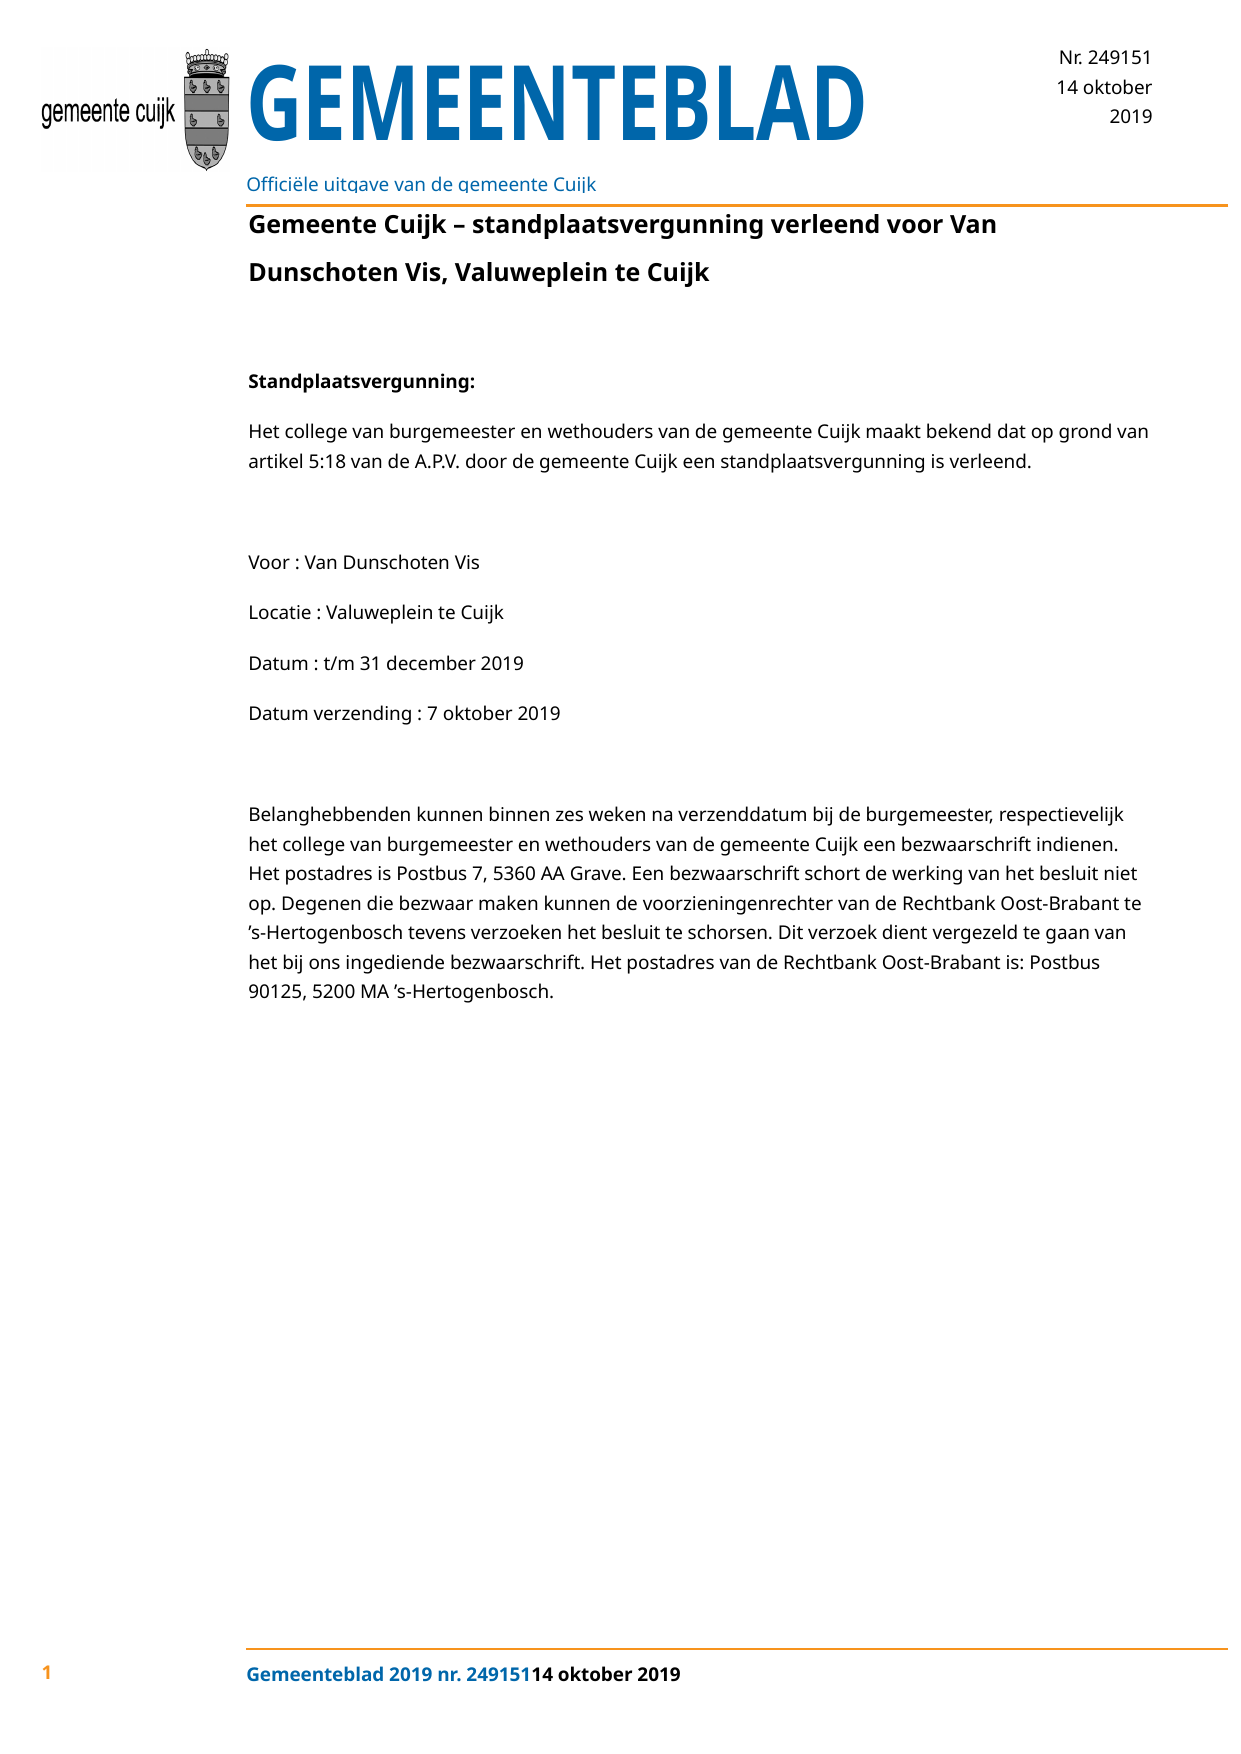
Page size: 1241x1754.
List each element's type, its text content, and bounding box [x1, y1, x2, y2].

text Belanghebbenden kunnen binnen zes weken na verzenddatum bij de burgemeester, respectievelijk het college van burgemeester en wethouders van de gemeente Cuijk een bezwaarschrift indienen. Het postadres is Postbus 7, 5360 AA Grave. Een bezwaarschrift schort de werking van het besluit niet op. Degenen die bezwaar maken kunnen de voorzieningenrechter van de Rechtbank Oost-Brabant te ’s-Hertogenbosch tevens verzoeken het besluit te schorsen. Dit verzoek dient vergezeld te gaan van het bij ons ingediende bezwaarschrift. Het postadres van de Rechtbank Oost-Brabant is: Postbus 90125, 5200 MA ’s-Hertogenbosch. [248, 801, 1152, 1004]
text Gemeente Cuijk – standplaatsvergunning verleend voor Van Dunschoten Vis, Valuweplein te Cuijk [248, 207, 1152, 288]
text Voor : Van Dunschoten Vis [248, 549, 1152, 575]
text Standplaatsvergunning: [248, 368, 1152, 394]
text Locatie : Valuweplein te Cuijk [248, 599, 1152, 625]
text Het college van burgemeester en wethouders van de gemeente Cuijk maakt bekend dat op grond van artikel 5:18 van de A.P.V. door de gemeente Cuijk een standplaatsvergunning is verleend. [248, 419, 1152, 474]
picture [41, 47, 231, 172]
text Datum verzending : 7 oktober 2019 [248, 700, 1152, 726]
text Datum : t/m 31 december 2019 [248, 650, 1152, 676]
